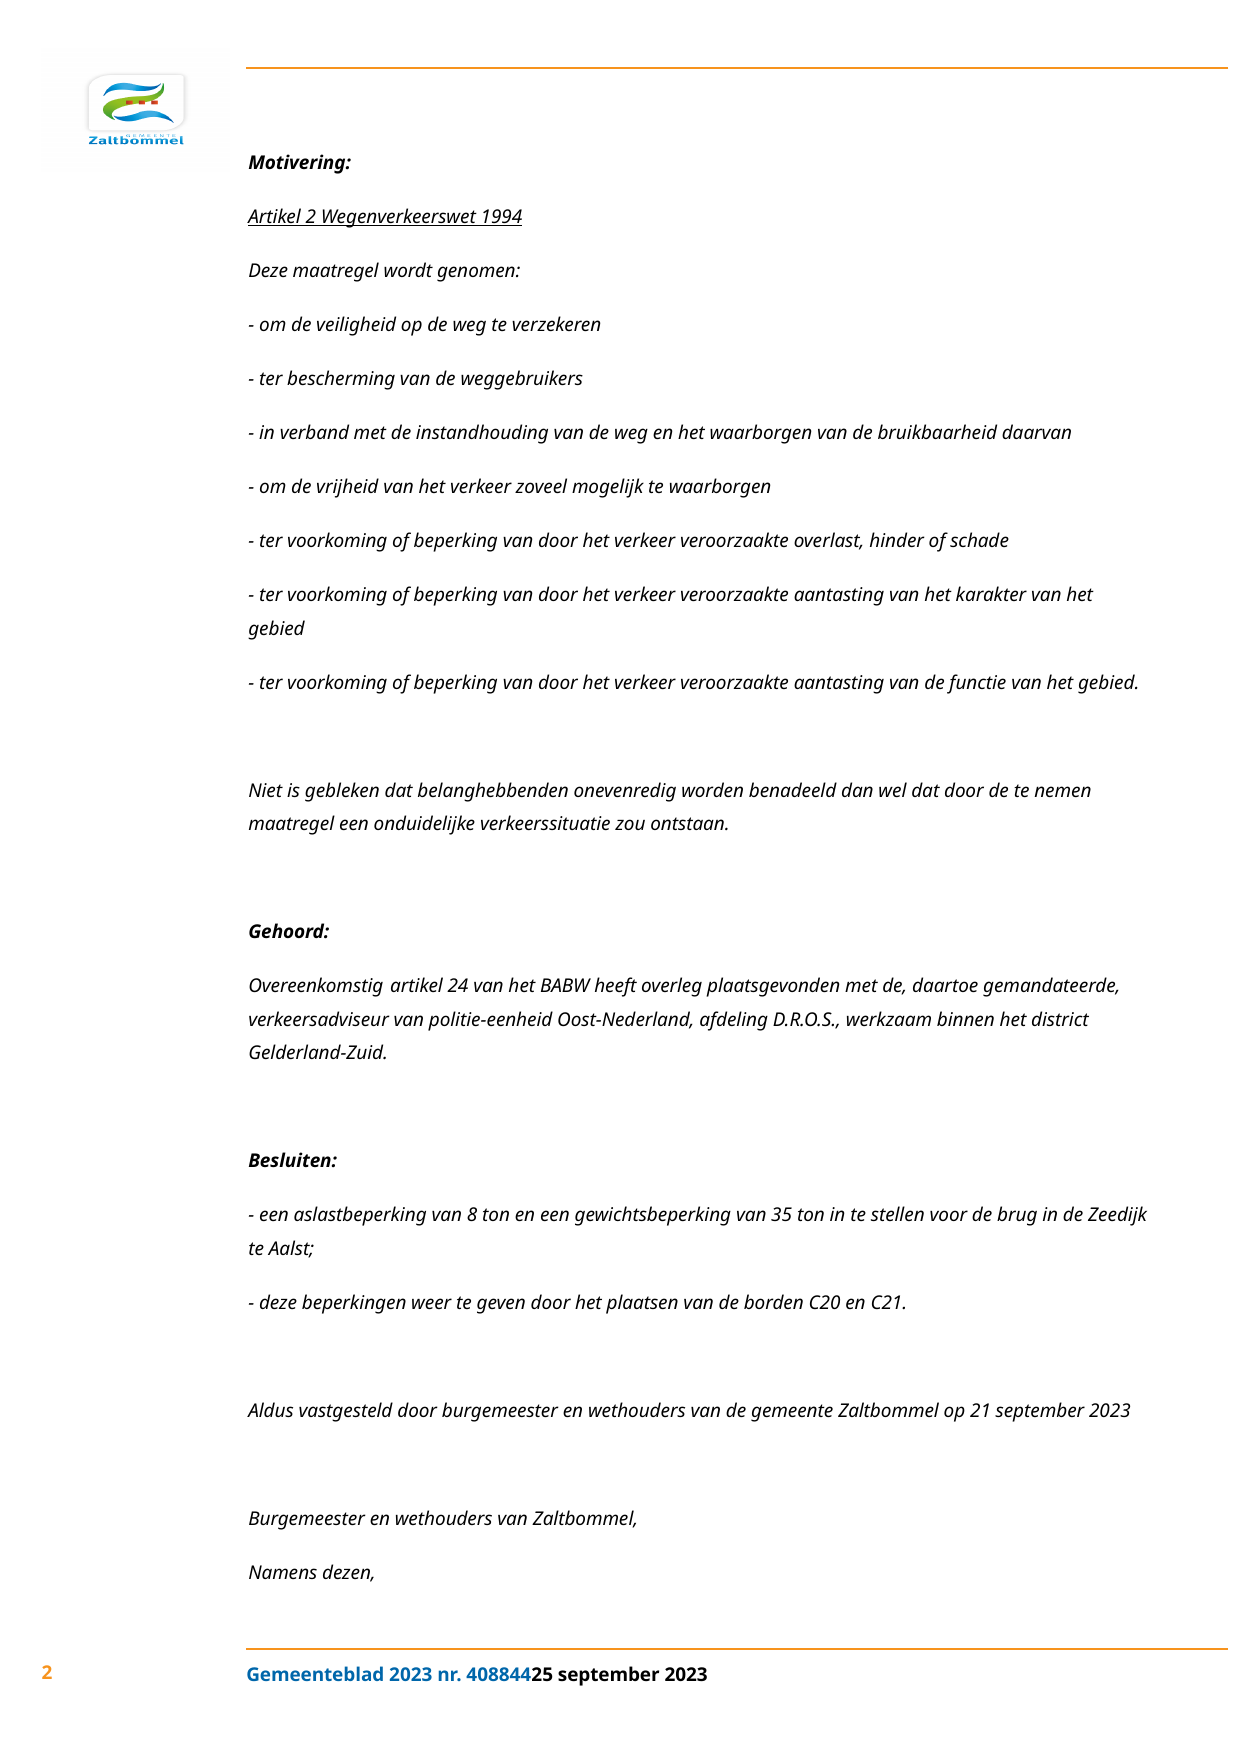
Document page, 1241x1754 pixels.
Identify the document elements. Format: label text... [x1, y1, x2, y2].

text Overeenkomstig artikel 24 van het BABW heeft overleg plaatsgevonden met de, daartoe gemandateerde, verkeersadviseur van politie-eenheid Oost-Nederland, afdeling D.R.O.S., werkzaam binnen het district Gelderland-Zuid. [248, 973, 1152, 1065]
text Gehoord: [248, 918, 1152, 944]
text - ter bescherming van de weggebruikers [248, 365, 1152, 391]
text Deze maatregel wordt genomen: [248, 257, 1152, 283]
text Artikel 2 Wegenverkeerswet 1994 [248, 203, 1152, 229]
text Burgemeester en wethouders van Zaltbommel, [248, 1505, 1152, 1531]
text Namens dezen, [248, 1559, 1152, 1585]
text - ter voorkoming of beperking van door het verkeer veroorzaakte aantasting van de functie van het gebied. [248, 669, 1152, 694]
text - ter voorkoming of beperking van door het verkeer veroorzaakte aantasting van het karakter van het gebied [248, 581, 1152, 641]
text - om de veiligheid op de weg te verzekeren [248, 311, 1152, 337]
text Niet is gebleken dat belanghebbenden onevenredig worden benadeeld dan wel dat door de te nemen maatregel een onduidelijke verkeerssituatie zou ontstaan. [248, 777, 1152, 836]
text - een aslastbeperking van 8 ton en een gewichtsbeperking van 35 ton in te stellen voor de brug in de Zeedijk te Aalst; [248, 1202, 1152, 1261]
picture [41, 47, 231, 172]
text - in verband met de instandhouding van de weg en het waarborgen van de bruikbaarheid daarvan [248, 419, 1152, 445]
text Aldus vastgesteld door burgemeester en wethouders van de gemeente Zaltbommel op 21 september 2023 [248, 1397, 1152, 1423]
text - om de vrijheid van het verkeer zoveel mogelijk te waarborgen [248, 473, 1152, 499]
text Motivering: [248, 149, 1152, 174]
text Besluiten: [248, 1148, 1152, 1173]
text - deze beperkingen weer te geven door het plaatsen van de borden C20 en C21. [248, 1289, 1152, 1315]
text - ter voorkoming of beperking van door het verkeer veroorzaakte overlast, hinder of schade [248, 527, 1152, 553]
